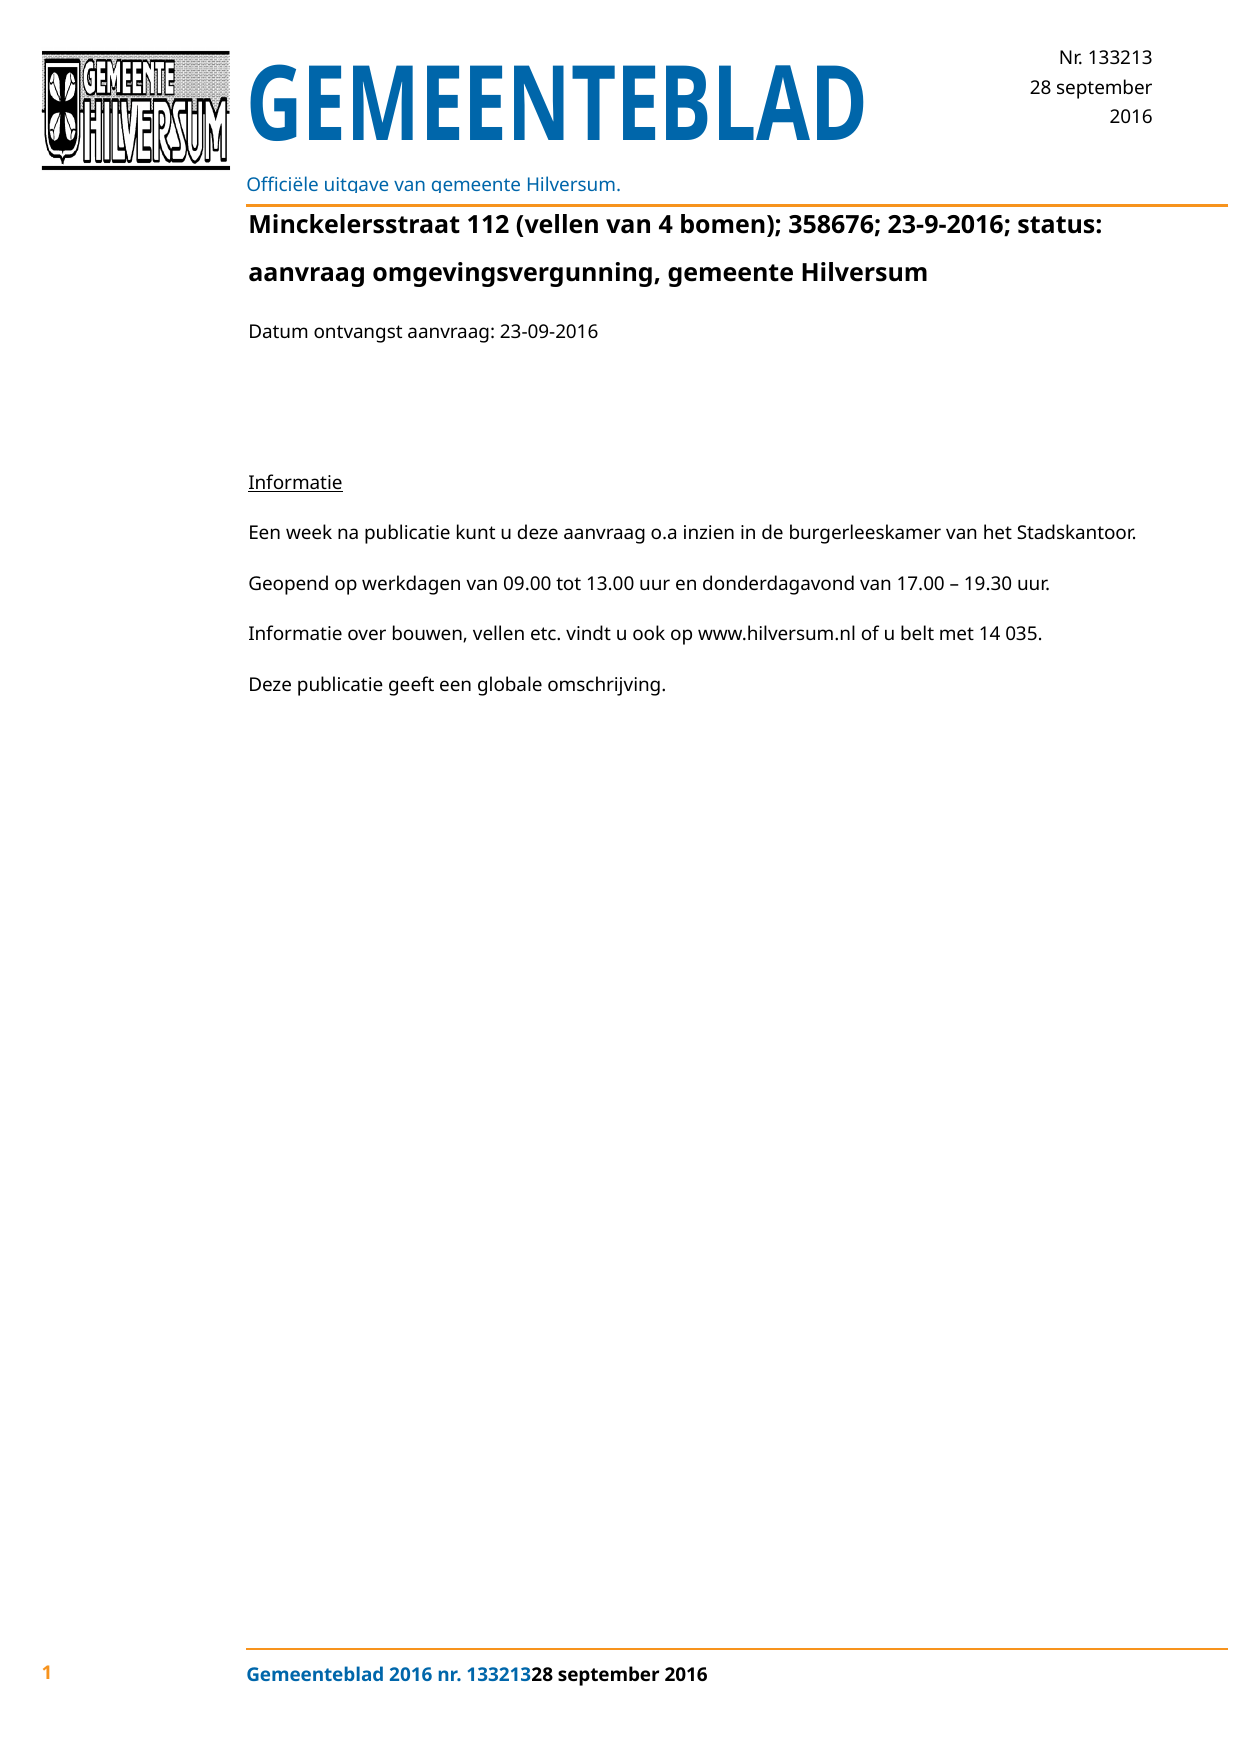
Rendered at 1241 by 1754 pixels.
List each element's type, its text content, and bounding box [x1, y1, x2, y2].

picture [41, 47, 231, 172]
text Deze publicatie geeft een globale omschrijving. [248, 671, 1152, 697]
text Informatie [248, 469, 1152, 495]
text Geopend op werkdagen van 09.00 tot 13.00 uur en donderdagavond van 17.00 – 19.30 uur. [248, 570, 1152, 596]
text Datum ontvangst aanvraag: 23-09-2016 [248, 318, 1152, 344]
text Een week na publicatie kunt u deze aanvraag o.a inzien in de burgerleeskamer van het Stadskantoor. [248, 519, 1152, 545]
text Minckelersstraat 112 (vellen van 4 bomen); 358676; 23-9-2016; status: aanvraag omgevingsvergunning, gemeente Hilversum [248, 207, 1152, 288]
text Informatie over bouwen, vellen etc. vindt u ook op www.hilversum.nl of u belt met 14 035. [248, 620, 1152, 646]
